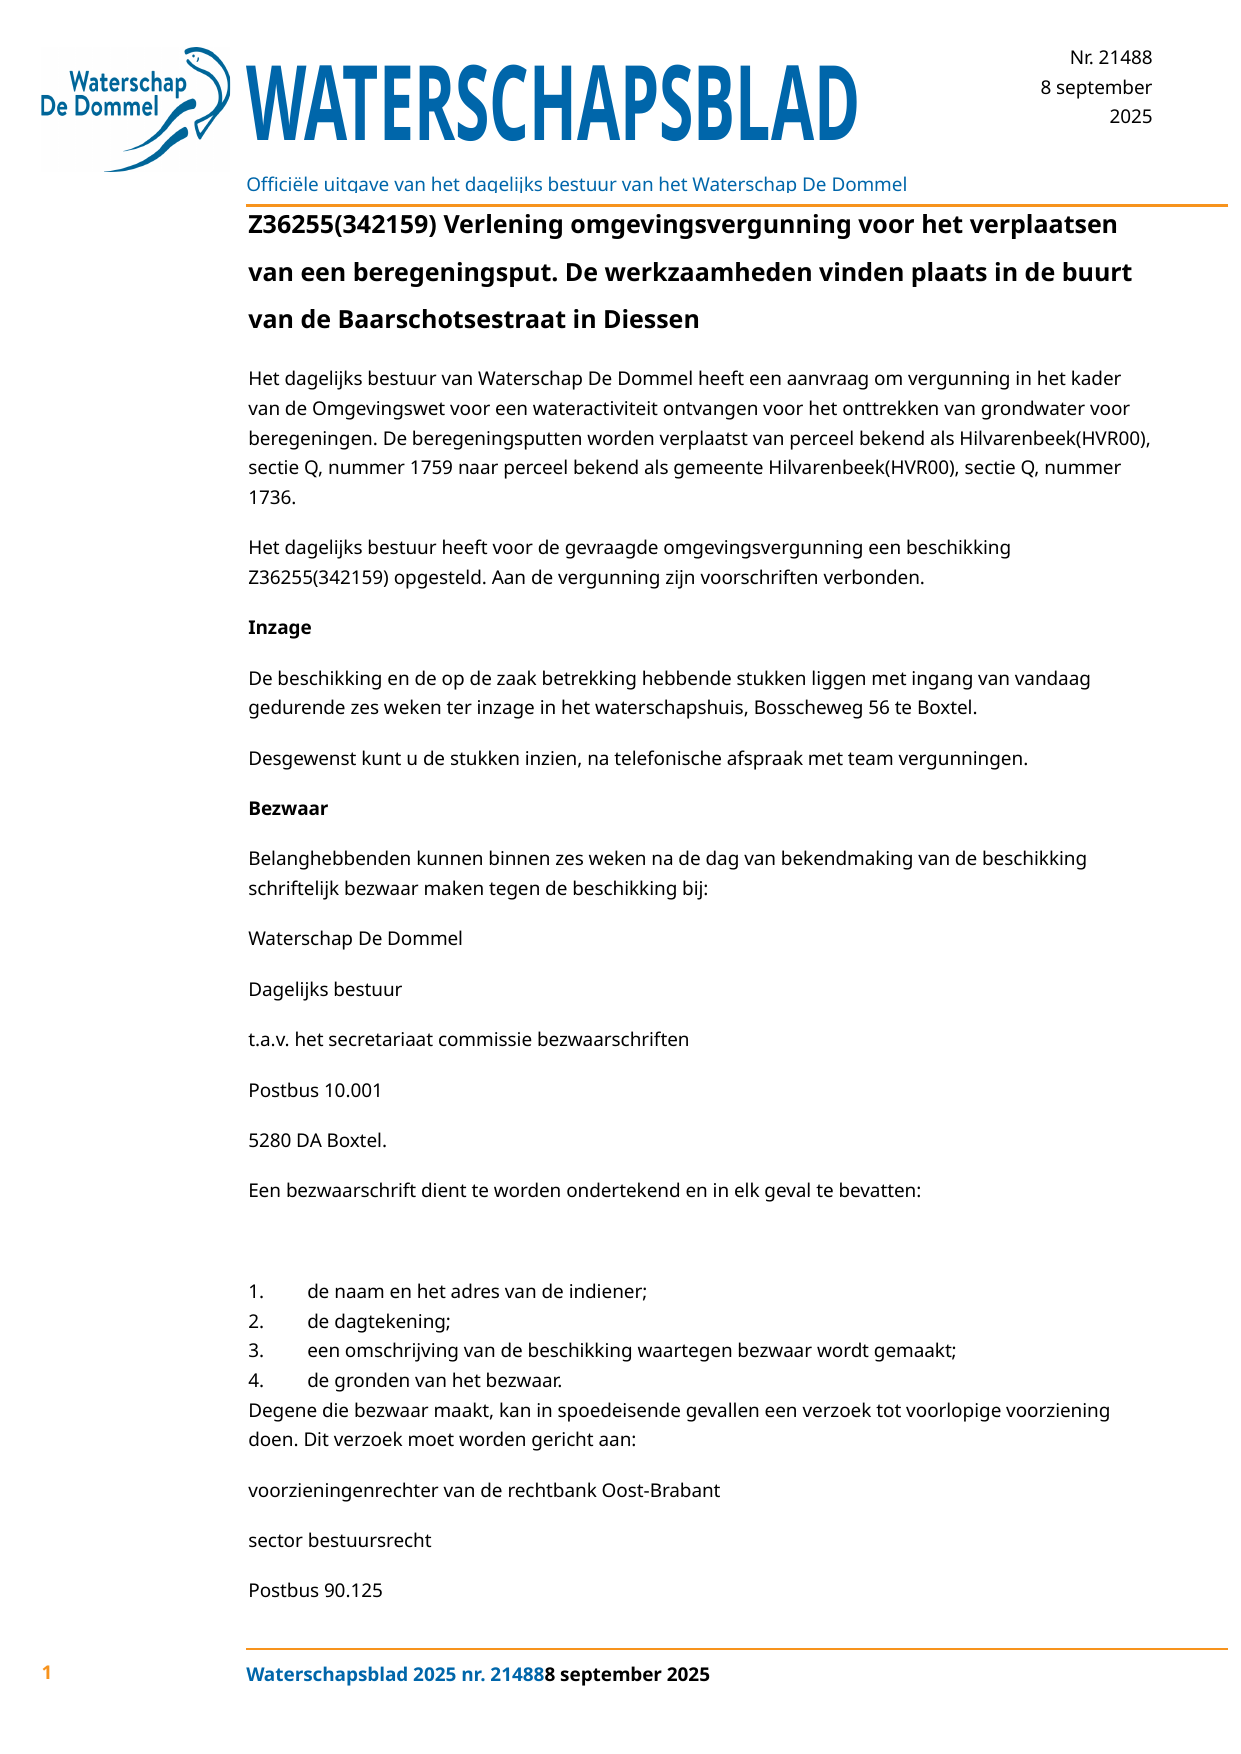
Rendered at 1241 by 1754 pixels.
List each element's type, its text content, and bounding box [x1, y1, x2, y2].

text 5280 DA Boxtel. [248, 1127, 1152, 1153]
list de naam en het adres van de indiener; [248, 1278, 1152, 1304]
text De beschikking en de op de zaak betrekking hebbende stukken liggen met ingang van vandaag gedurende zes weken ter inzage in het waterschapshuis, Bosscheweg 56 te Boxtel. [248, 665, 1152, 720]
text Degene die bezwaar maakt, kan in spoedeisende gevallen een verzoek tot voorlopige voorziening doen. Dit verzoek moet worden gericht aan: [248, 1397, 1152, 1452]
text Postbus 90.125 [248, 1578, 1152, 1603]
text voorzieningenrechter van de rechtbank Oost-Brabant [248, 1477, 1152, 1502]
picture [41, 47, 231, 172]
picture [45, 99, 51, 111]
text Waterschap De Dommel [248, 926, 1152, 951]
text Dagelijks bestuur [248, 976, 1152, 1002]
text Het dagelijks bestuur heeft voor de gevraagde omgevingsvergunning een beschikking Z36255(342159) opgesteld. Aan de vergunning zijn voorschriften verbonden. [248, 534, 1152, 589]
text Het dagelijks bestuur van Waterschap De Dommel heeft een aanvraag om vergunning in het kader van de Omgevingswet voor een wateractiviteit ontvangen voor het onttrekken van grondwater voor beregeningen. De beregeningsputten worden verplaatst van perceel bekend als Hilvarenbeek(HVR00), sectie Q, nummer 1759 naar perceel bekend als gemeente Hilvarenbeek(HVR00), sectie Q, nummer 1736. [248, 366, 1152, 509]
text Belanghebbenden kunnen binnen zes weken na de dag van bekendmaking van de beschikking schriftelijk bezwaar maken tegen de beschikking bij: [248, 846, 1152, 901]
picture [198, 118, 210, 131]
text Bezwaar [248, 795, 1152, 821]
text sector bestuursrecht [248, 1527, 1152, 1553]
text Postbus 10.001 [248, 1077, 1152, 1102]
text t.a.v. het secretariaat commissie bezwaarschriften [248, 1026, 1152, 1052]
text Z36255(342159) Verlening omgevingsvergunning voor het verplaatsen van een beregeningsput. De werkzaamheden vinden plaats in de buurt van de Baarschotsestraat in Diessen [248, 207, 1152, 336]
list een omschrijving van de beschikking waartegen bezwaar wordt gemaakt; [248, 1338, 1152, 1363]
picture [204, 47, 231, 76]
text Inzage [248, 614, 1152, 640]
text Desgewenst kunt u de stukken inzien, na telefonische afspraak met team vergunningen. [248, 745, 1152, 770]
list de dagtekening; [248, 1308, 1152, 1334]
list de gronden van het bezwaar. [248, 1367, 1152, 1393]
text Een bezwaarschrift dient te worden ondertekend en in elk geval te bevatten: [248, 1178, 1152, 1203]
